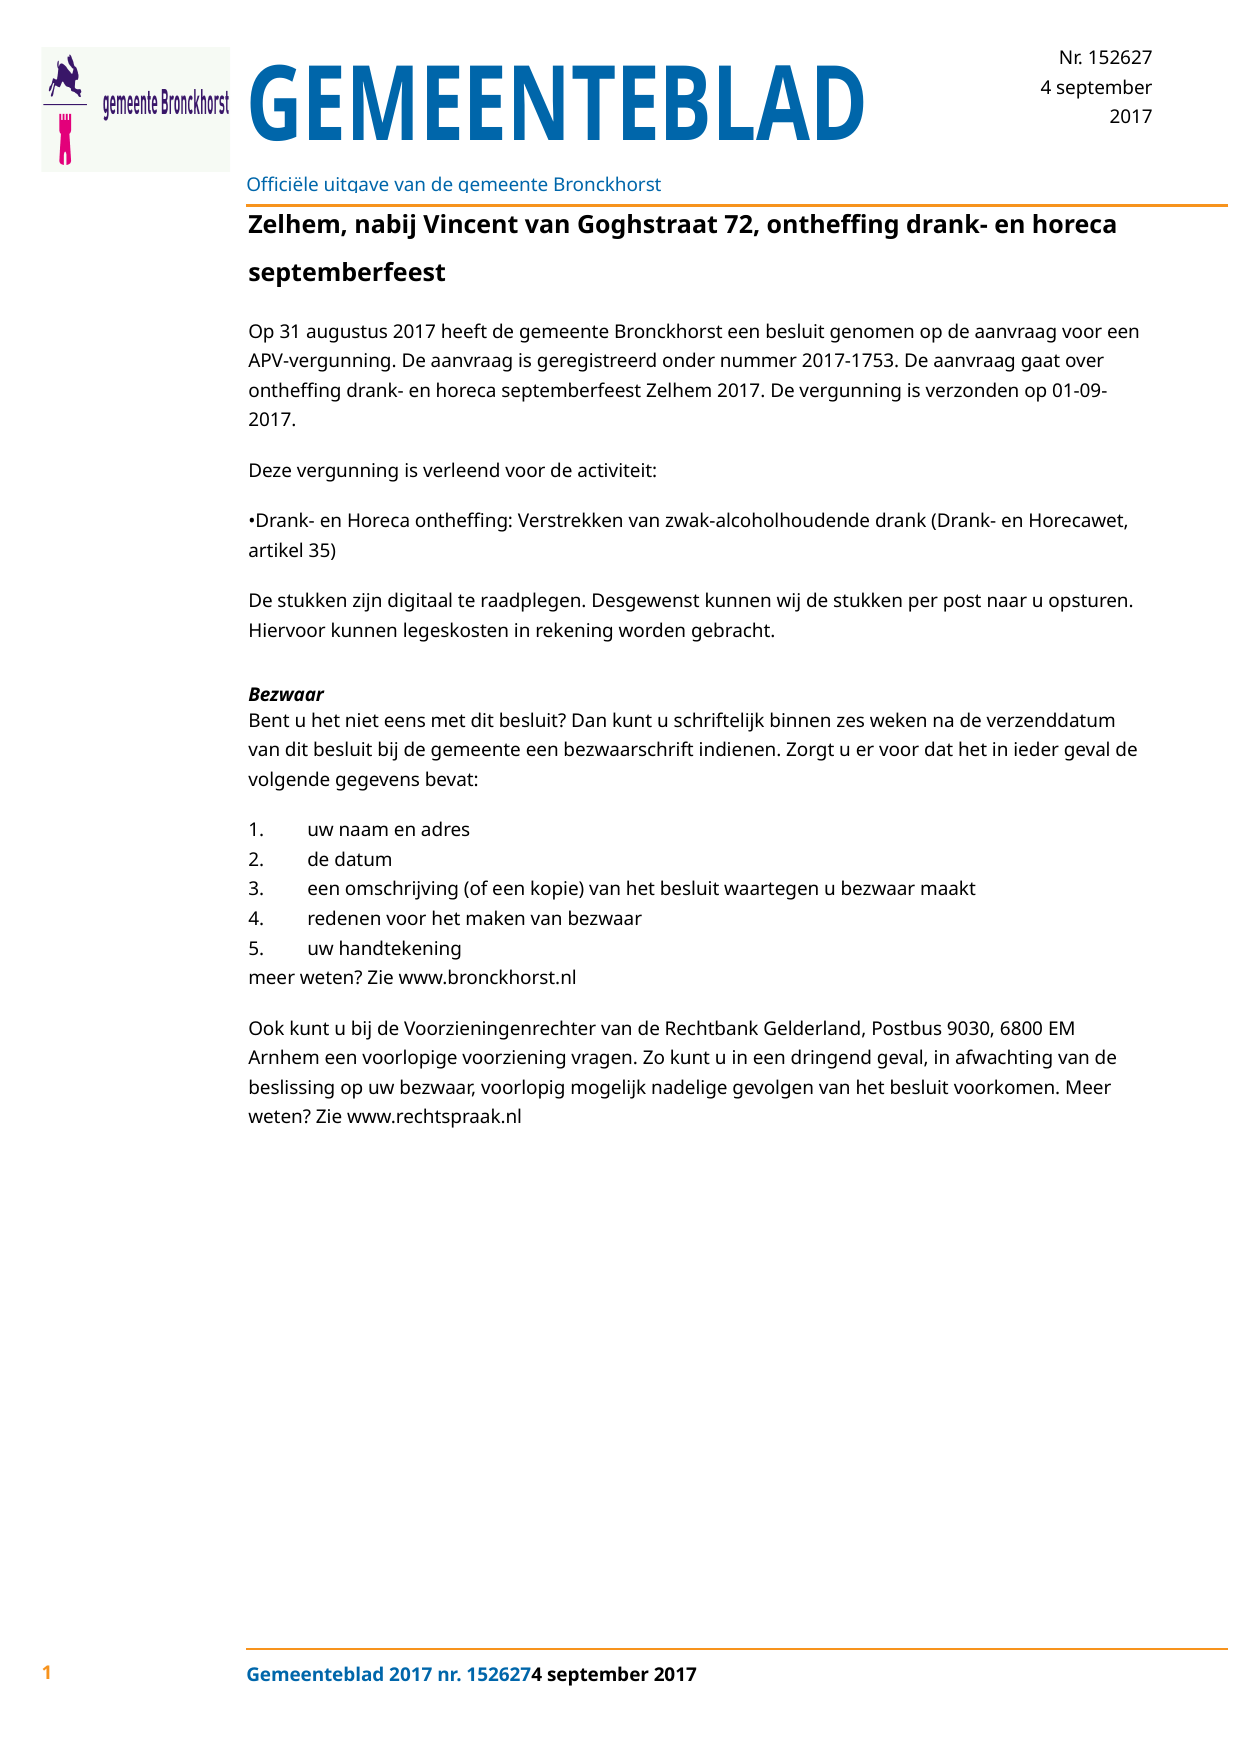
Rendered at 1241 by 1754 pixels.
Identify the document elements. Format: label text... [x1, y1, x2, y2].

picture [41, 47, 231, 172]
text Op 31 augustus 2017 heeft de gemeente Bronckhorst een besluit genomen op de aanvraag voor een APV-vergunning. De aanvraag is geregistreerd onder nummer 2017-1753. De aanvraag gaat over ontheffing drank- en horeca septemberfeest Zelhem 2017. De vergunning is verzonden op 01-09-2017. [248, 318, 1152, 432]
text meer weten? Zie www.bronckhorst.nl [248, 964, 1152, 990]
list redenen voor het maken van bezwaar [248, 905, 1152, 931]
text Deze vergunning is verleend voor de activiteit: [248, 457, 1152, 483]
text •Drank- en Horeca ontheffing: Verstrekken van zwak-alcoholhoudende drank (Drank- en Horecawet, artikel 35) [248, 507, 1152, 563]
text Bent u het niet eens met dit besluit? Dan kunt u schriftelijk binnen zes weken na de verzenddatum van dit besluit bij de gemeente een bezwaarschrift indienen. Zorgt u er voor dat het in ieder geval de volgende gegevens bevat: [248, 707, 1152, 792]
text De stukken zijn digitaal te raadplegen. Desgewenst kunnen wij de stukken per post naar u opsturen. Hiervoor kunnen legeskosten in rekening worden gebracht. [248, 587, 1152, 643]
list uw handtekening [248, 935, 1152, 960]
list de datum [248, 846, 1152, 872]
list een omschrijving (of een kopie) van het besluit waartegen u bezwaar maakt [248, 876, 1152, 901]
text Zelhem, nabij Vincent van Goghstraat 72, ontheffing drank- en horeca septemberfeest [248, 207, 1152, 288]
text Ook kunt u bij de Voorzieningenrechter van de Rechtbank Gelderland, Postbus 9030, 6800 EM Arnhem een voorlopige voorziening vragen. Zo kunt u in een dringend geval, in afwachting van de beslissing op uw bezwaar, voorlopig mogelijk nadelige gevolgen van het besluit voorkomen. Meer weten? Zie www.rechtspraak.nl [248, 1015, 1152, 1129]
text Bezwaar [248, 681, 1152, 707]
list uw naam en adres [248, 816, 1152, 842]
